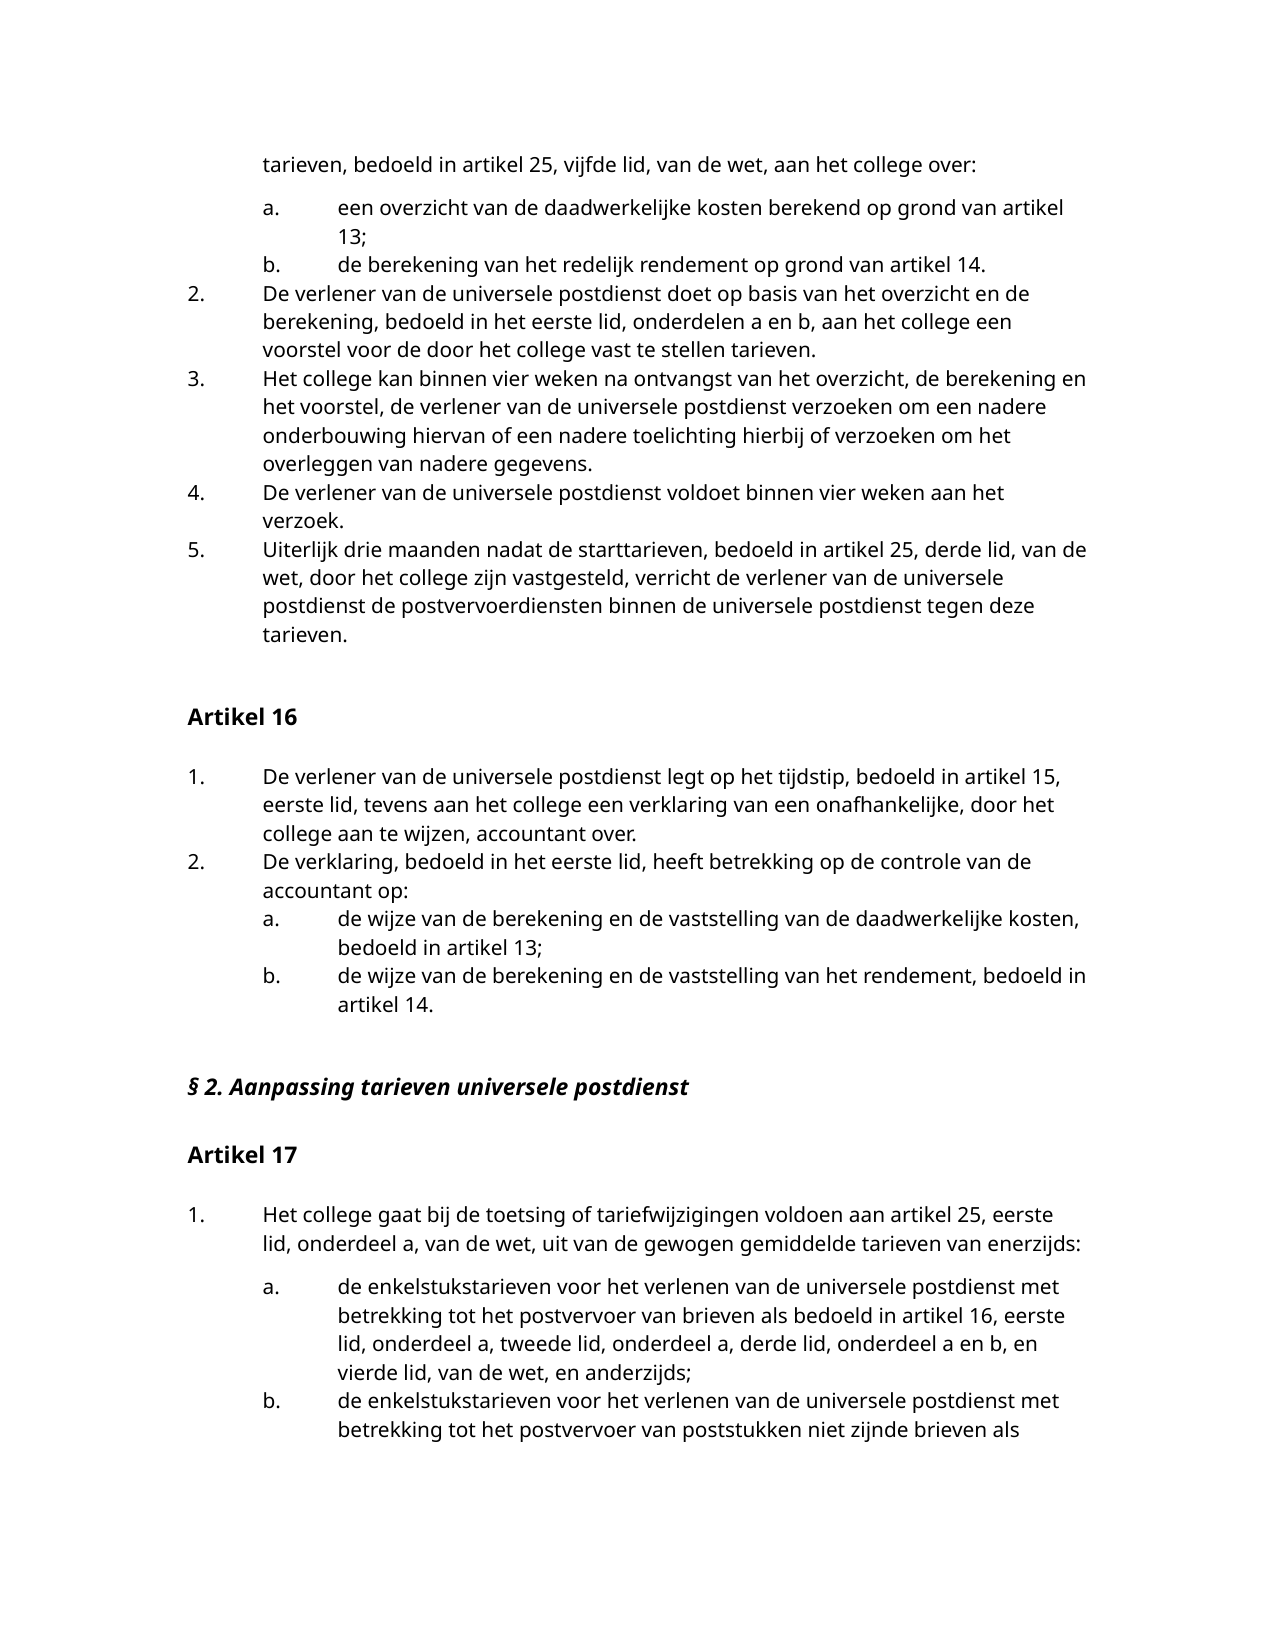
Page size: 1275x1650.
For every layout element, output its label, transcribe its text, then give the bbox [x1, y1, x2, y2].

list Het college kan binnen vier weken na ontvangst van het overzicht, de berekening en het voorstel, de verlener van de universele postdienst verzoeken om een nadere onderbouwing hiervan of een nadere toelichting hierbij of verzoeken om het overleggen van nadere gegevens. [187, 364, 1087, 478]
list de enkelstukstarieven voor het verlenen van de universele postdienst met betrekking tot het postvervoer van poststukken niet zijnde brieven als [262, 1386, 1087, 1443]
list Uiterlijk drie maanden nadat de starttarieven, bedoeld in artikel 25, derde lid, van de wet, door het college zijn vastgesteld, verricht de verlener van de universele postdienst de postvervoerdiensten binnen de universele postdienst tegen deze tarieven. [187, 535, 1087, 648]
list tarieven, bedoeld in artikel 25, vijfde lid, van de wet, aan het college over: [187, 150, 1087, 178]
list Het college gaat bij de toetsing of tariefwijzigingen voldoen aan artikel 25, eerste lid, onderdeel a, van de wet, uit van de gewogen gemiddelde tarieven van enerzijds: [187, 1201, 1087, 1257]
list de wijze van de berekening en de vaststelling van het rendement, bedoeld in artikel 14. [262, 961, 1087, 1018]
list de wijze van de berekening en de vaststelling van de daadwerkelijke kosten, bedoeld in artikel 13; [262, 904, 1087, 961]
text § 2. Aanpassing tarieven universele postdienst [187, 1071, 1087, 1102]
list de berekening van het redelijk rendement op grond van artikel 14. [262, 250, 1087, 279]
list De verlener van de universele postdienst doet op basis van het overzicht en de berekening, bedoeld in het eerste lid, onderdelen a en b, aan het college een voorstel voor de door het college vast te stellen tarieven. [187, 279, 1087, 364]
list De verklaring, bedoeld in het eerste lid, heeft betrekking op de controle van de accountant op: [187, 847, 1087, 904]
list De verlener van de universele postdienst voldoet binnen vier weken aan het verzoek. [187, 478, 1087, 535]
list een overzicht van de daadwerkelijke kosten berekend op grond van artikel 13; [262, 193, 1087, 250]
list de enkelstukstarieven voor het verlenen van de universele postdienst met betrekking tot het postvervoer van brieven als bedoeld in artikel 16, eerste lid, onderdeel a, tweede lid, onderdeel a, derde lid, onderdeel a en b, en vierde lid, van de wet, en anderzijds; [262, 1272, 1087, 1386]
subtitle Artikel 16 [187, 701, 1087, 732]
subtitle Artikel 17 [187, 1139, 1087, 1171]
list De verlener van de universele postdienst legt op het tijdstip, bedoeld in artikel 15, eerste lid, tevens aan het college een verklaring van een onafhankelijke, door het college aan te wijzen, accountant over. [187, 762, 1087, 847]
